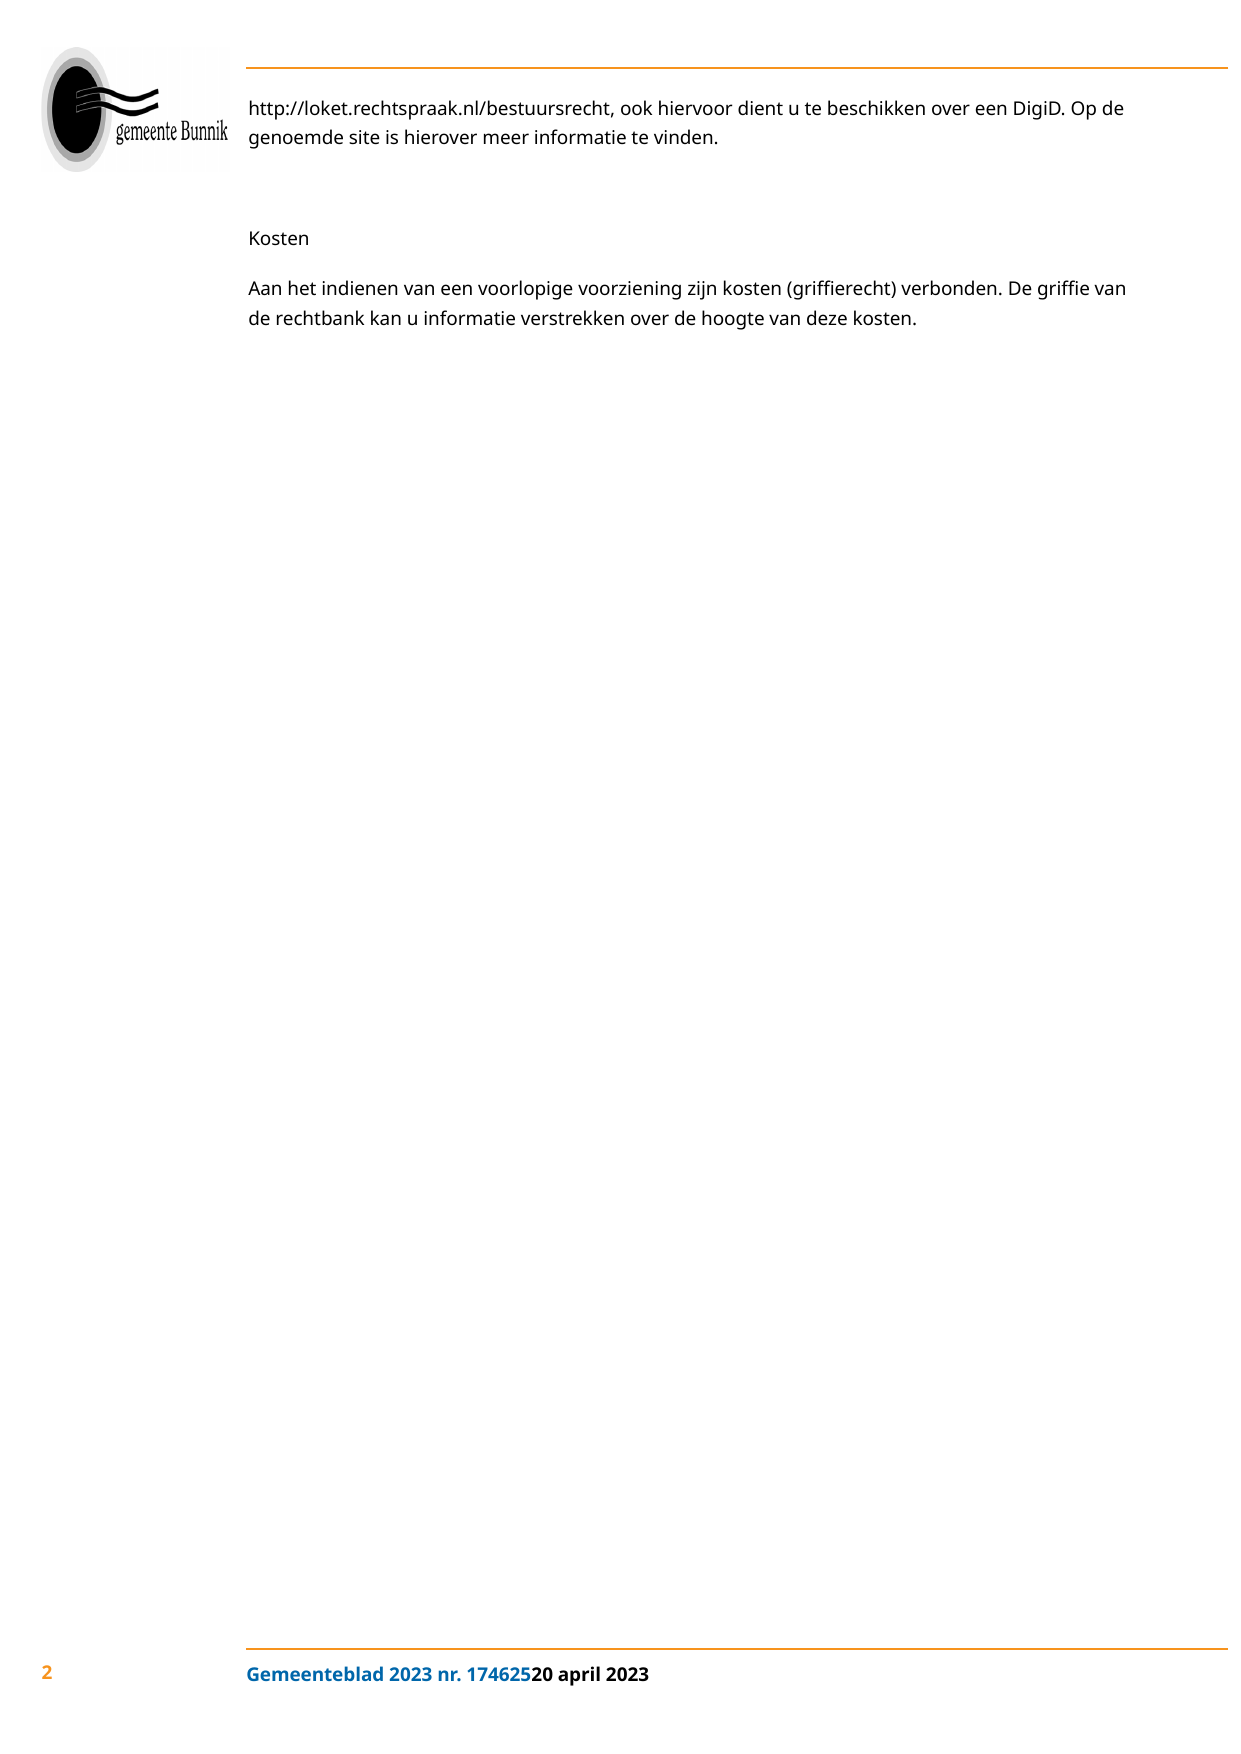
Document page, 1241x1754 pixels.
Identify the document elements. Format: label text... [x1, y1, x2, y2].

picture [41, 47, 231, 172]
text Kosten [248, 225, 1152, 251]
text Aan het indienen van een voorlopige voorziening zijn kosten (griffierecht) verbonden. De griffie van de rechtbank kan u informatie verstrekken over de hoogte van deze kosten. [248, 276, 1152, 331]
text http://loket.rechtspraak.nl/bestuursrecht, ook hiervoor dient u te beschikken over een DigiD. Op de genoemde site is hierover meer informatie te vinden. [248, 95, 1152, 150]
